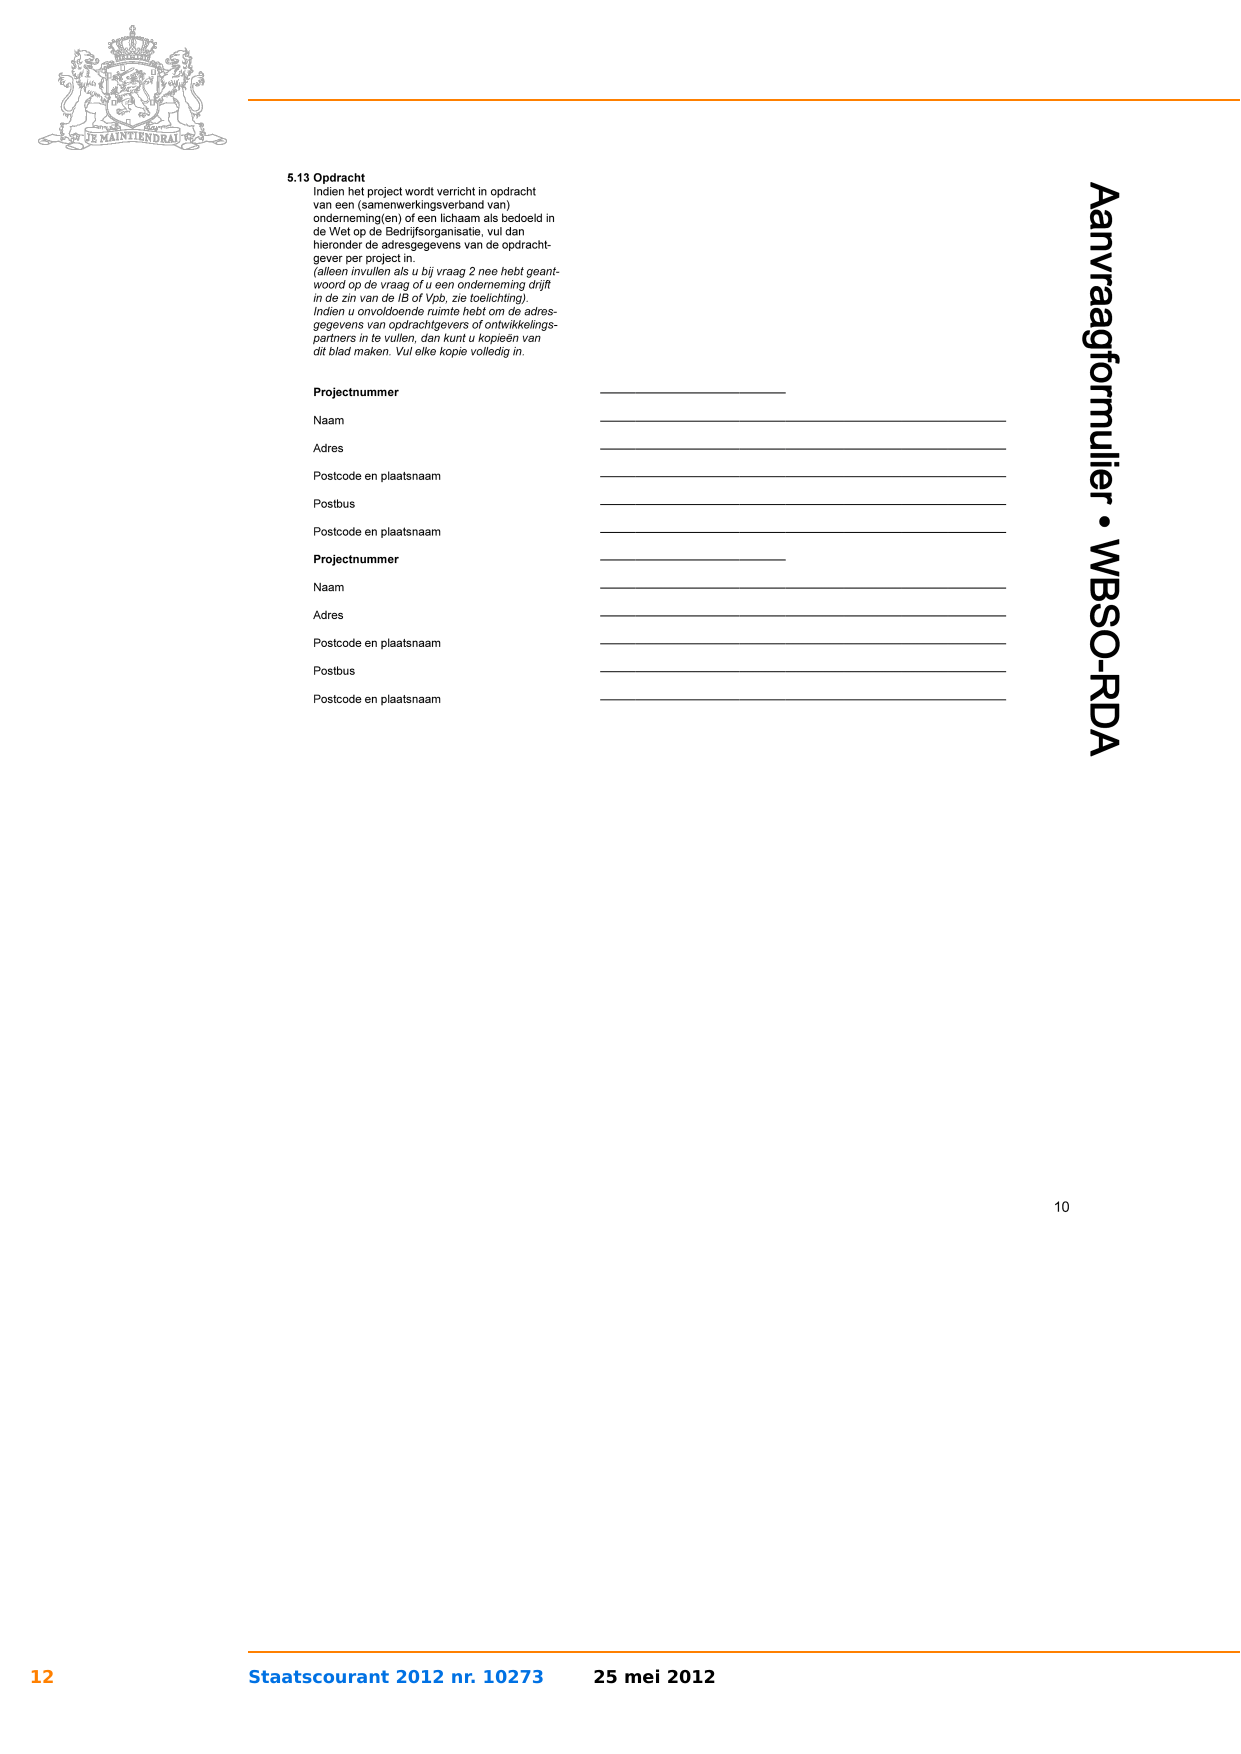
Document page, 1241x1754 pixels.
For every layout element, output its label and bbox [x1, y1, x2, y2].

picture [38, 25, 227, 150]
text [248, 130, 1163, 1239]
picture [248, 130, 1134, 1235]
